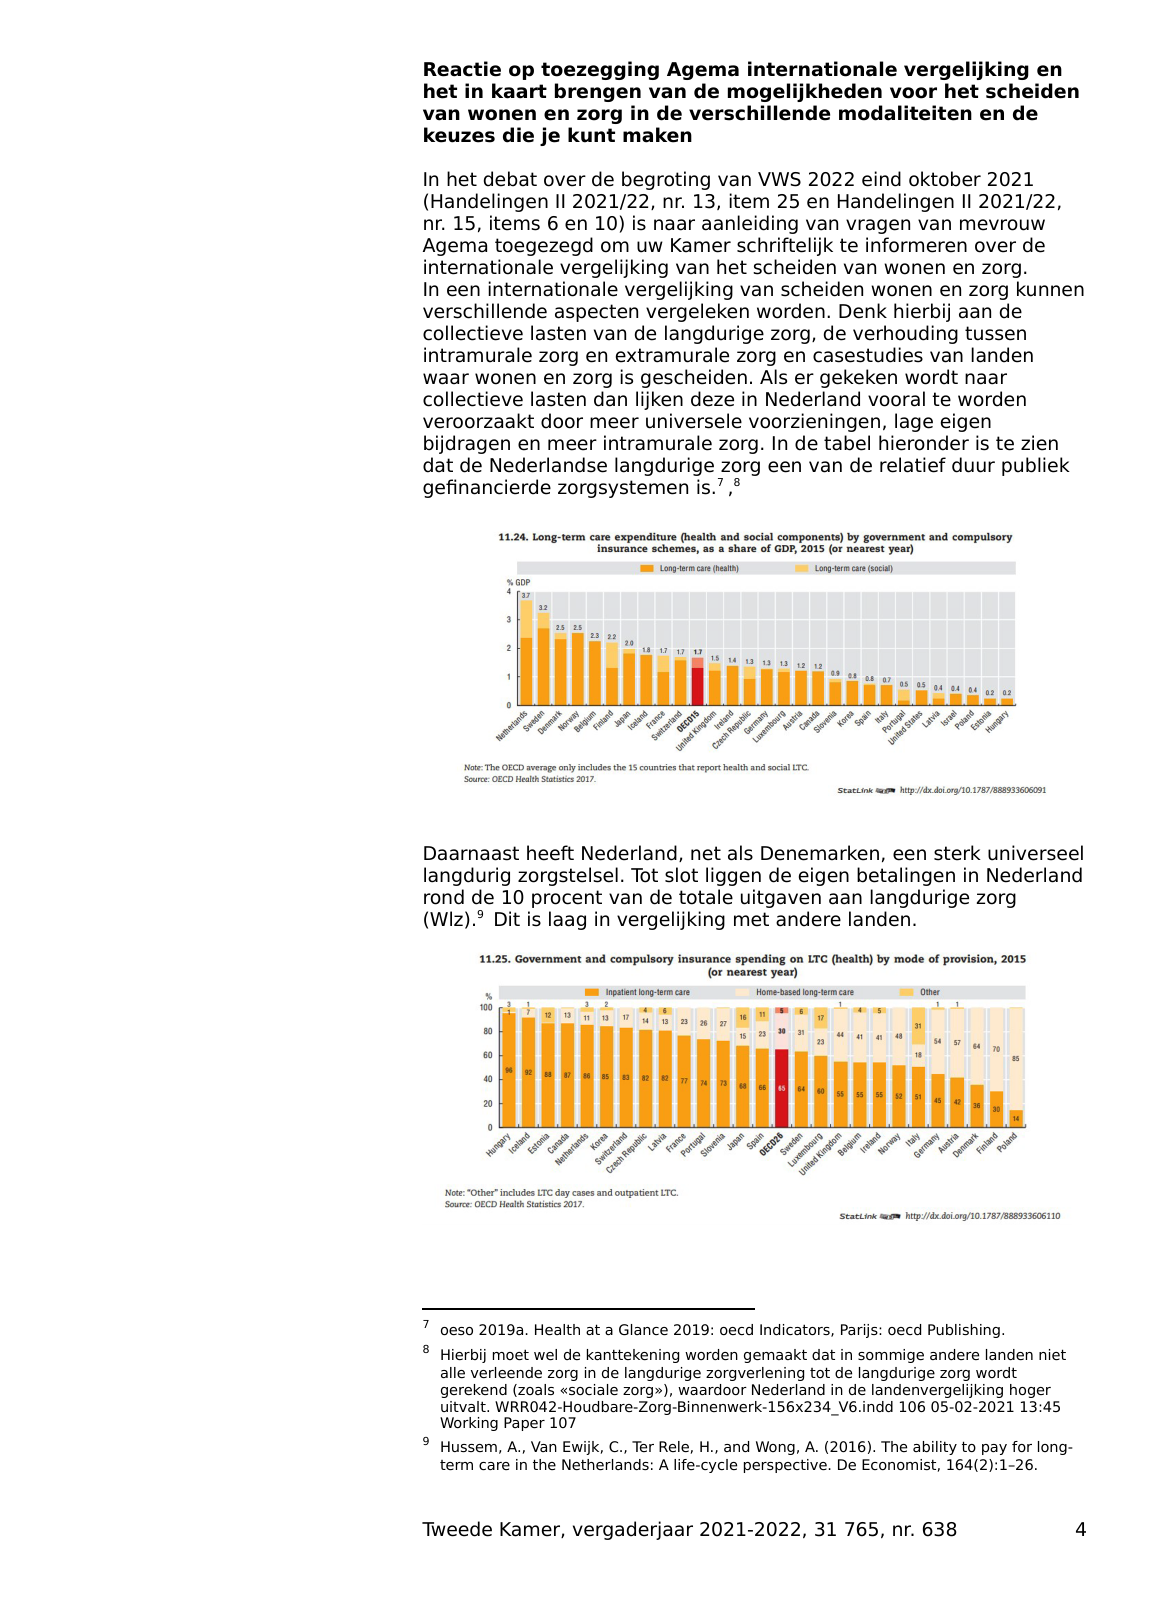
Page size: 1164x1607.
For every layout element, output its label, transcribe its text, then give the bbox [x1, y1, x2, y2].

text Hussem, A., Van Ewijk, C., Ter Rele, H., and Wong, A. (2016). The ability to pay for long-term care in the Netherlands: A life-cycle perspective. De Economist, 164(2):1–26. [422, 1435, 1087, 1474]
text oeso 2019a. Health at a Glance 2019: oecd Indicators, Parijs: oecd Publishing. [422, 1318, 1087, 1340]
picture [422, 952, 1072, 1225]
text Hierbij moet wel de kanttekening worden gemaakt dat in sommige andere landen niet alle verleende zorg in de langdurige zorgverlening tot de langdurige zorg wordt gerekend (zoals «sociale zorg»), waardoor Nederland in de landenvergelijking hoger uitvalt. WRR042-Houdbare-Zorg-Binnenwerk-156x234_V6.indd 106 05-02-2021 13:45 Working Paper 107 [422, 1343, 1087, 1432]
text Daarnaast heeft Nederland, net als Denemarken, een sterk universeel langdurig zorgstelsel. Tot slot liggen de eigen betalingen in Nederland rond de 10 procent van de totale uitgaven aan langdurige zorg (Wlz). Dit is laag in vergelijking met andere landen. [422, 843, 1087, 931]
picture [422, 521, 1072, 799]
subtitle Reactie op toezegging Agema internationale vergelijking en het in kaart brengen van de mogelijkheden voor het scheiden van wonen en zorg in de verschillende modaliteiten en de keuzes die je kunt maken [422, 59, 1087, 147]
text In het debat over de begroting van VWS 2022 eind oktober 2021 (Handelingen II 2021/22, nr. 13, item 25 en Handelingen II 2021/22, nr. 15, items 6 en 10) is naar aanleiding van vragen van mevrouw Agema toegezegd om uw Kamer schriftelijk te informeren over de internationale vergelijking van het scheiden van wonen en zorg. [422, 169, 1087, 279]
text In een internationale vergelijking van scheiden wonen en zorg kunnen verschillende aspecten vergeleken worden. Denk hierbij aan de collectieve lasten van de langdurige zorg, de verhouding tussen intramurale zorg en extramurale zorg en casestudies van landen waar wonen en zorg is gescheiden. Als er gekeken wordt naar collectieve lasten dan lijken deze in Nederland vooral te worden veroorzaakt door meer universele voorzieningen, lage eigen bijdragen en meer intramurale zorg. In de tabel hieronder is te zien dat de Nederlandse langdurige zorg een van de relatief duur publiek gefinancierde zorgsystemen is., [422, 279, 1087, 499]
